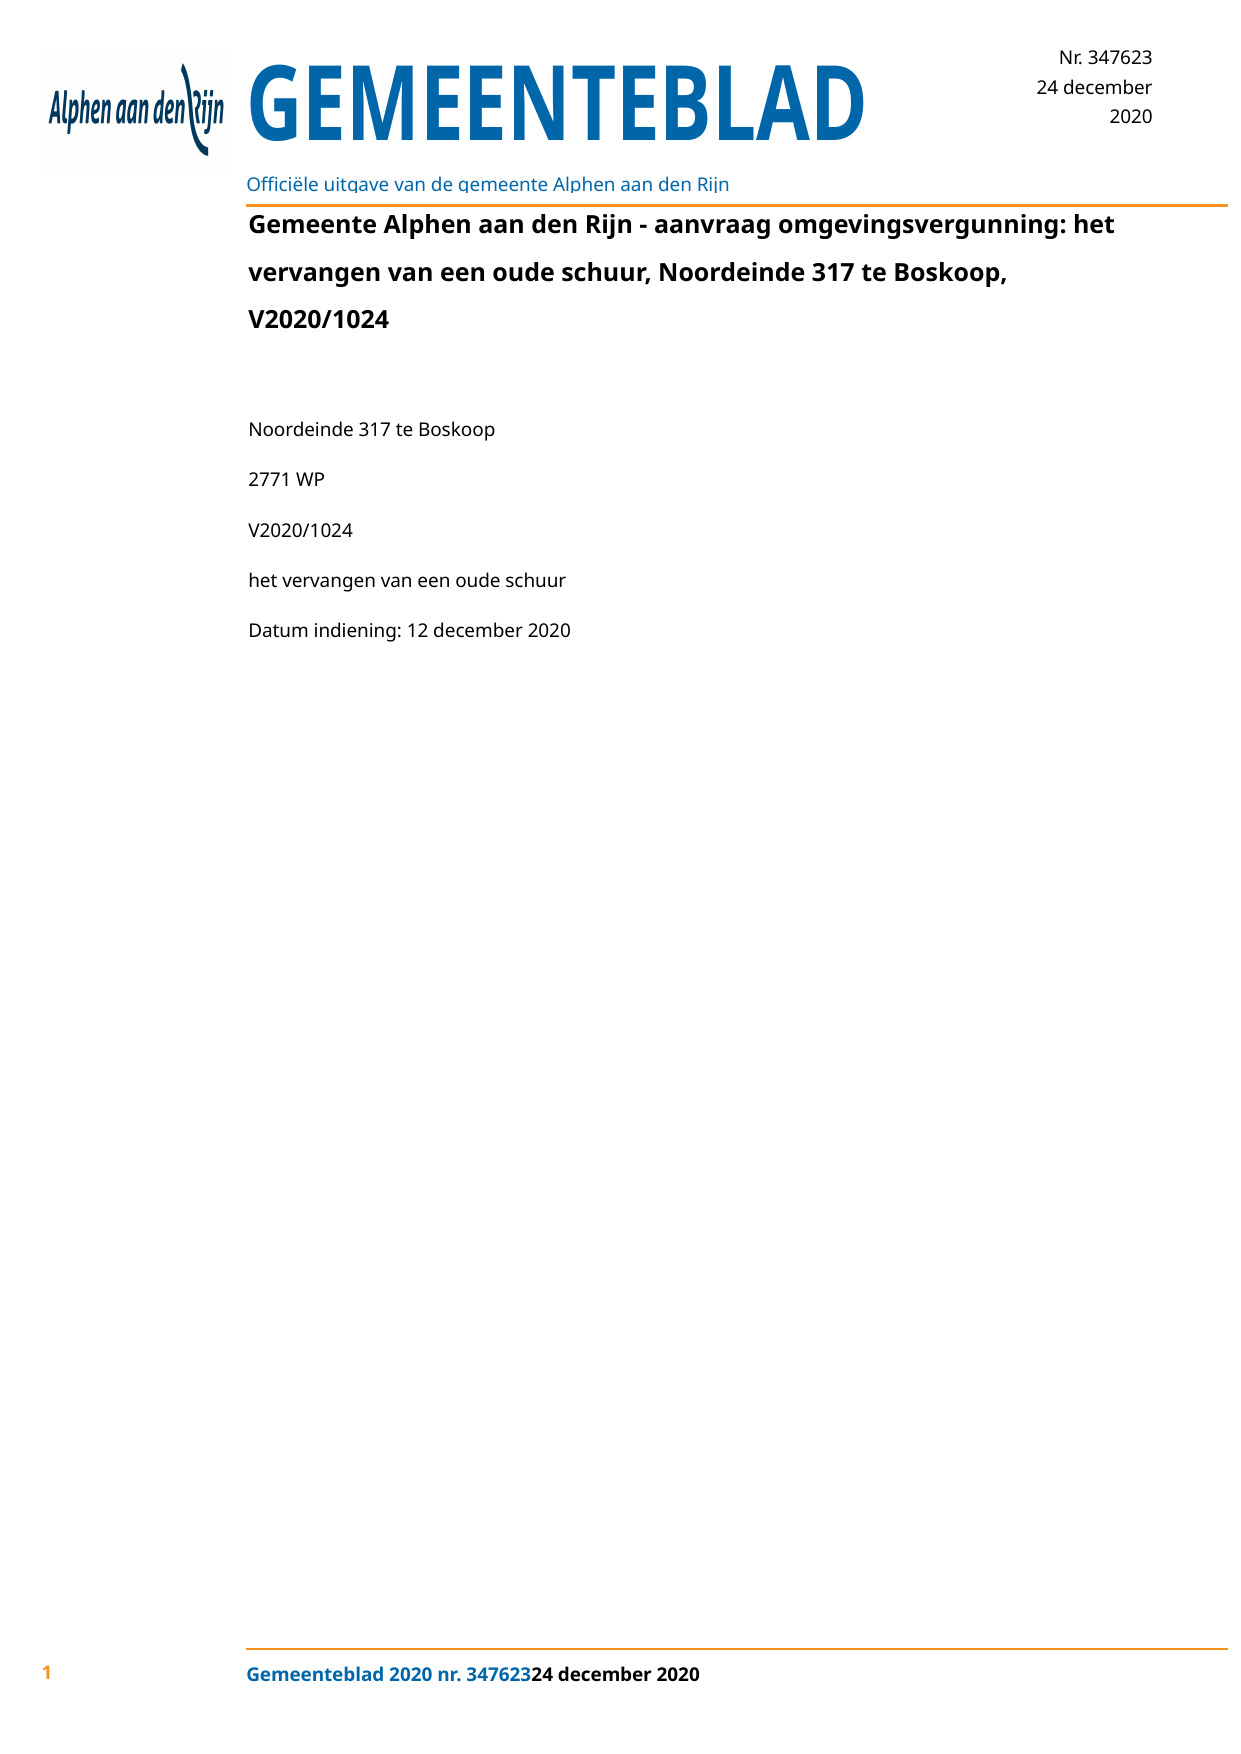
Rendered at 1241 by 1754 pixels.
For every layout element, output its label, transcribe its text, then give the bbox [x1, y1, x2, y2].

text 2771 WP [248, 466, 1152, 492]
text Gemeente Alphen aan den Rijn - aanvraag omgevingsvergunning: het vervangen van een oude schuur, Noordeinde 317 te Boskoop, V2020/1024 [248, 207, 1152, 336]
text het vervangen van een oude schuur [248, 567, 1152, 593]
picture [41, 47, 231, 172]
text Datum indiening: 12 december 2020 [248, 618, 1152, 643]
text Noordeinde 317 te Boskoop [248, 416, 1152, 442]
text V2020/1024 [248, 517, 1152, 542]
